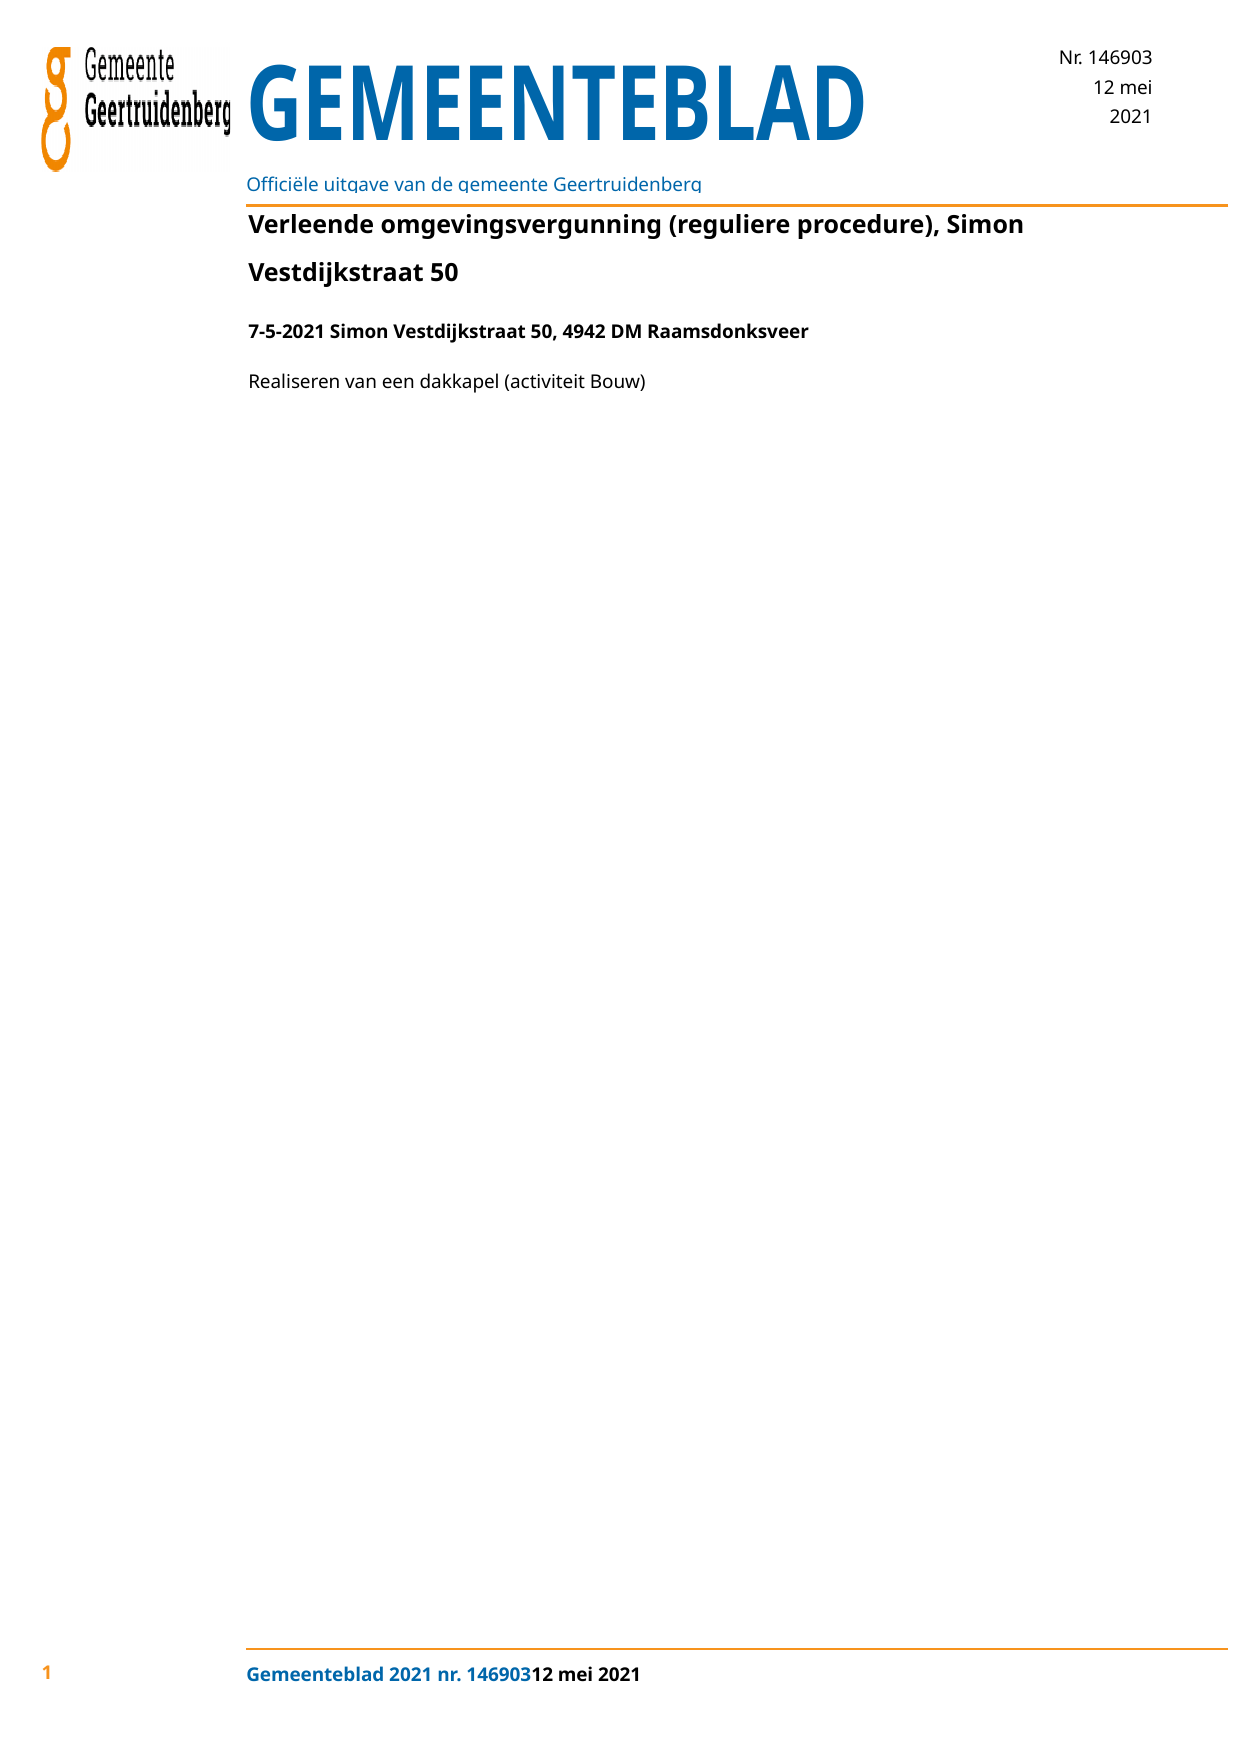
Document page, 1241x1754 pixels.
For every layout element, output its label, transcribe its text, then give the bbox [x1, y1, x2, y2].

text Realiseren van een dakkapel (activiteit Bouw) [248, 368, 1152, 394]
picture [41, 47, 231, 172]
text Verleende omgevingsvergunning (reguliere procedure), Simon Vestdijkstraat 50 [248, 207, 1152, 288]
text 7-5-2021 Simon Vestdijkstraat 50, 4942 DM Raamsdonksveer [248, 318, 1152, 344]
